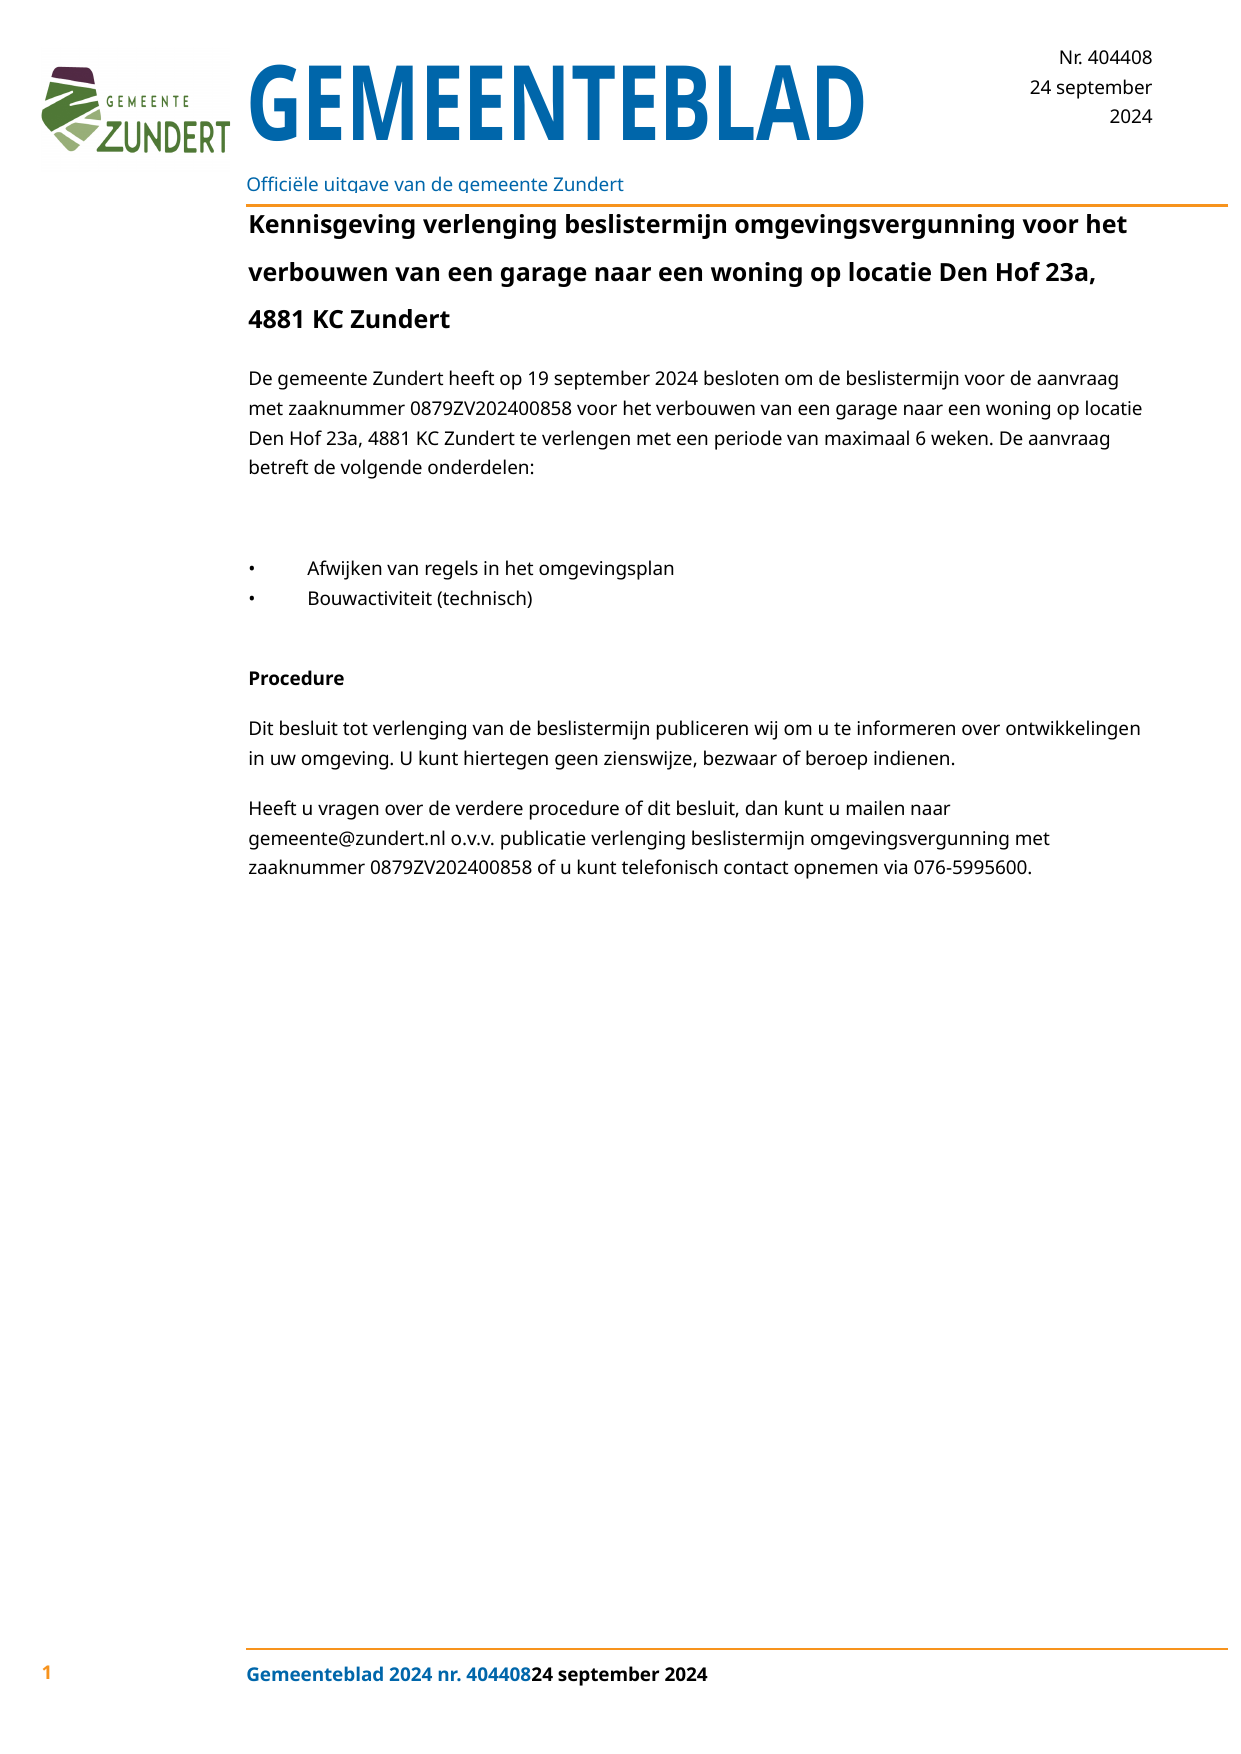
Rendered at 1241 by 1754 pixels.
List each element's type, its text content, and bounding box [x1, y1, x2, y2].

list Bouwactiviteit (technisch) [248, 585, 1152, 610]
text Dit besluit tot verlenging van de beslistermijn publiceren wij om u te informeren over ontwikkelingen in uw omgeving. U kunt hiertegen geen zienswijze, bezwaar of beroep indienen. [248, 715, 1152, 770]
text Procedure [248, 665, 1152, 690]
picture [41, 47, 231, 172]
text Kennisgeving verlenging beslistermijn omgevingsvergunning voor het verbouwen van een garage naar een woning op locatie Den Hof 23a, 4881 KC Zundert [248, 207, 1152, 336]
list Afwijken van regels in het omgevingsplan [248, 555, 1152, 581]
text Heeft u vragen over de verdere procedure of dit besluit, dan kunt u mailen naar gemeente@zundert.nl o.v.v. publicatie verlenging beslistermijn omgevingsvergunning met zaaknummer 0879ZV202400858 of u kunt telefonisch contact opnemen via 076-5995600. [248, 795, 1152, 880]
text De gemeente Zundert heeft op 19 september 2024 besloten om de beslistermijn voor de aanvraag met zaaknummer 0879ZV202400858 voor het verbouwen van een garage naar een woning op locatie Den Hof 23a, 4881 KC Zundert te verlengen met een periode van maximaal 6 weken. De aanvraag betreft de volgende onderdelen: [248, 366, 1152, 480]
